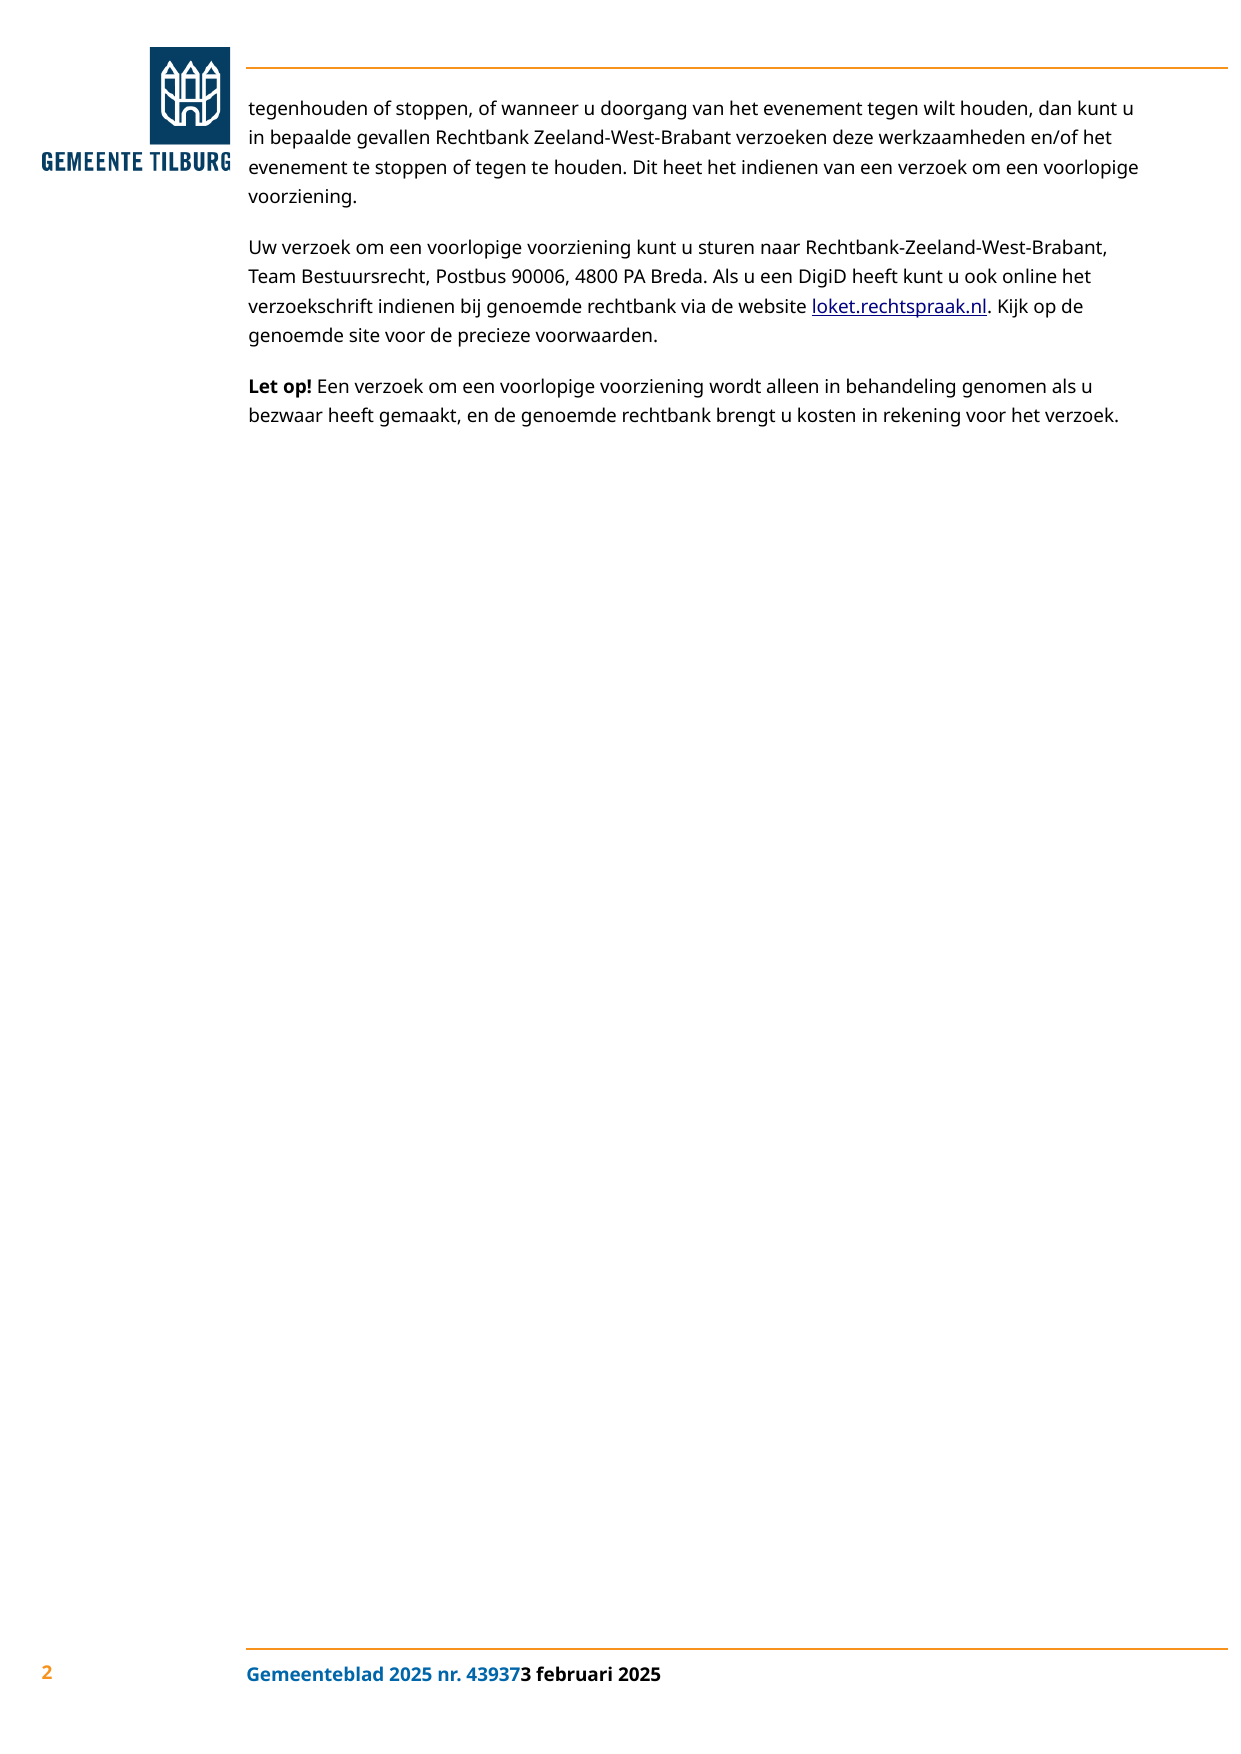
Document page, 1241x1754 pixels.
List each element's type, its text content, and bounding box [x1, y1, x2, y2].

text tegenhouden of stoppen, of wanneer u doorgang van het evenement tegen wilt houden, dan kunt u in bepaalde gevallen Rechtbank Zeeland-West-Brabant verzoeken deze werkzaamheden en/of het evenement te stoppen of tegen te houden. Dit heet het indienen van een verzoek om een voorlopige voorziening. [248, 95, 1152, 209]
picture [41, 47, 231, 172]
text Uw verzoek om een voorlopige voorziening kunt u sturen naar Rechtbank-Zeeland-West-Brabant, Team Bestuursrecht, Postbus 90006, 4800 PA Breda. Als u een DigiD heeft kunt u ook online het verzoekschrift indienen bij genoemde rechtbank via de website loket.rechtspraak.nl. Kijk op de genoemde site voor de precieze voorwaarden. [248, 234, 1152, 348]
text Let op! Een verzoek om een voorlopige voorziening wordt alleen in behandeling genomen als u bezwaar heeft gemaakt, en de genoemde rechtbank brengt u kosten in rekening voor het verzoek. [248, 373, 1152, 428]
